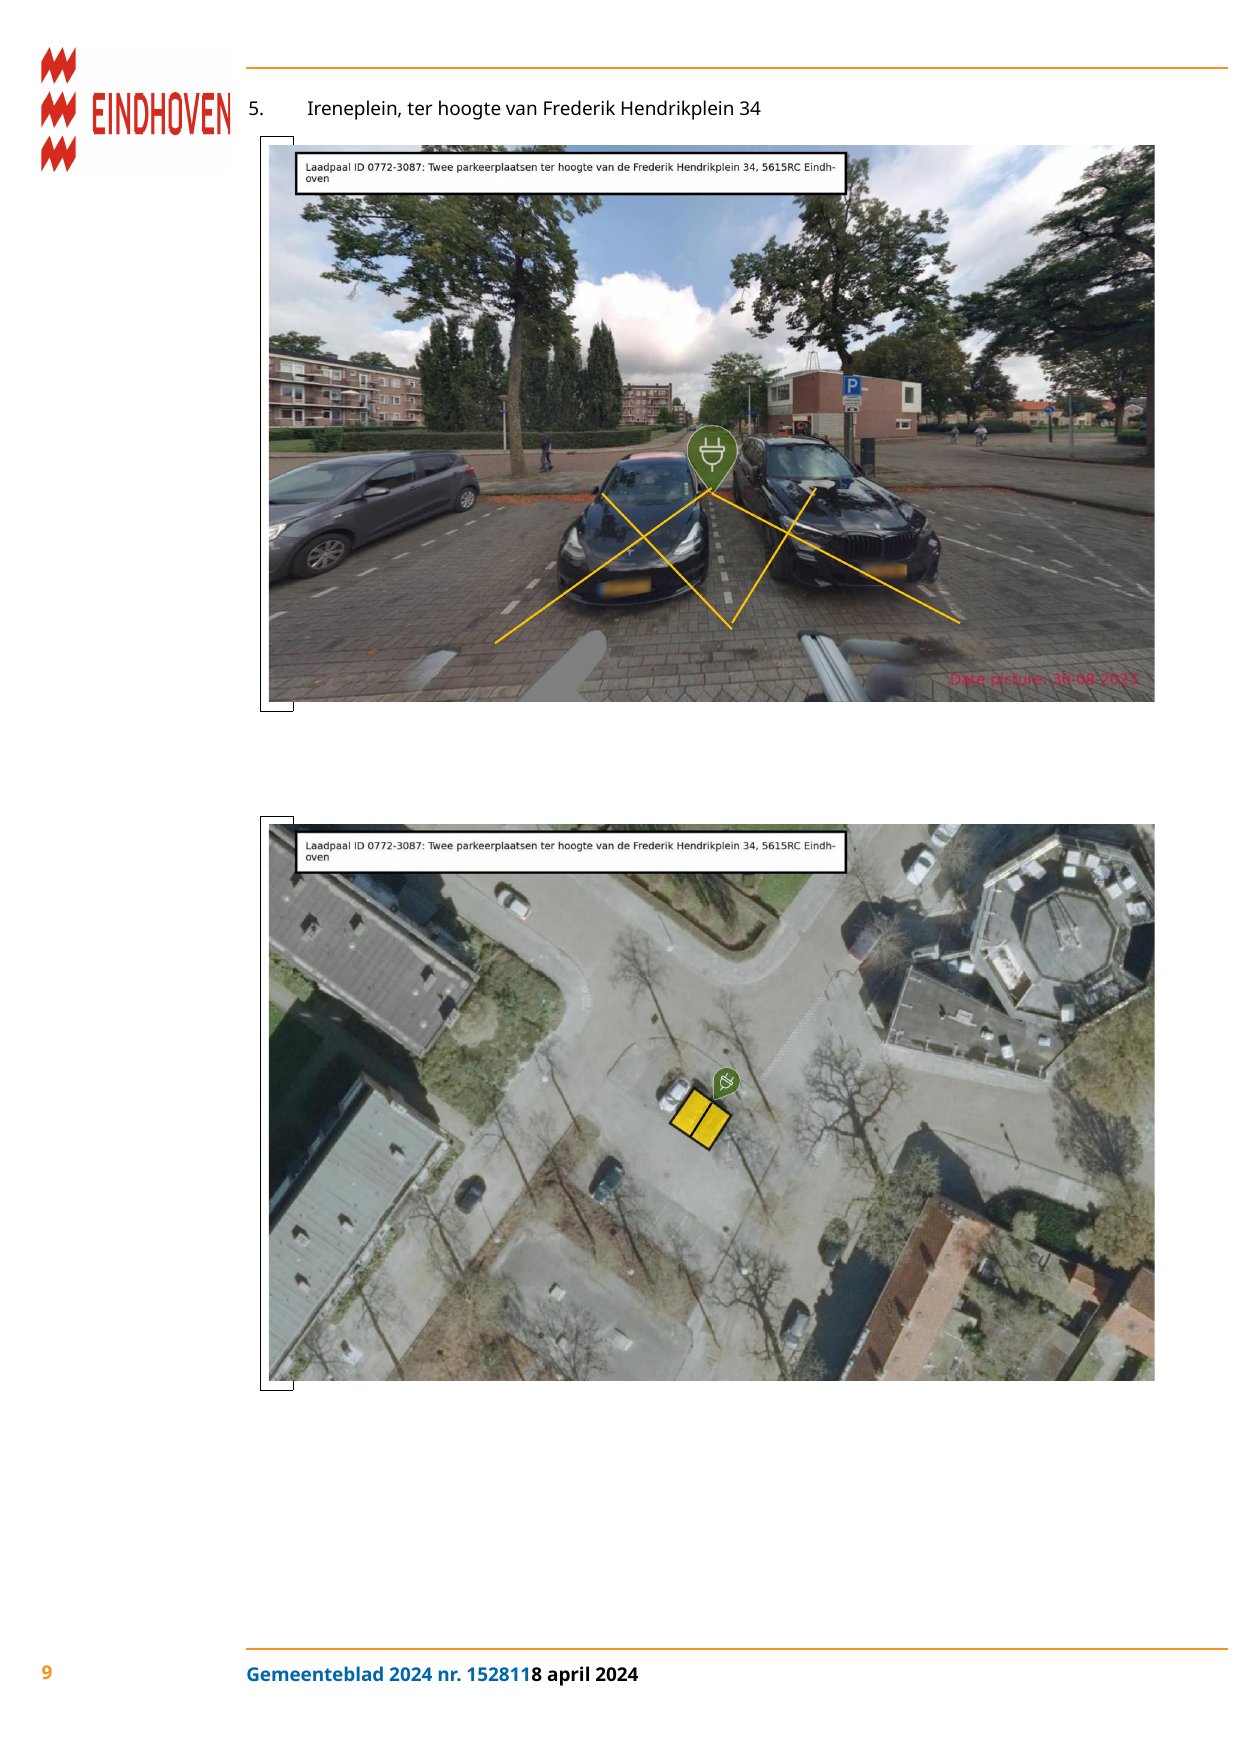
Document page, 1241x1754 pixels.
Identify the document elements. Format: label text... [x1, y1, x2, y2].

picture [268, 824, 1155, 1381]
list Ireneplein, ter hoogte van Frederik Hendrikplein 34 [248, 95, 1152, 121]
picture [41, 47, 231, 172]
picture [268, 145, 1155, 702]
